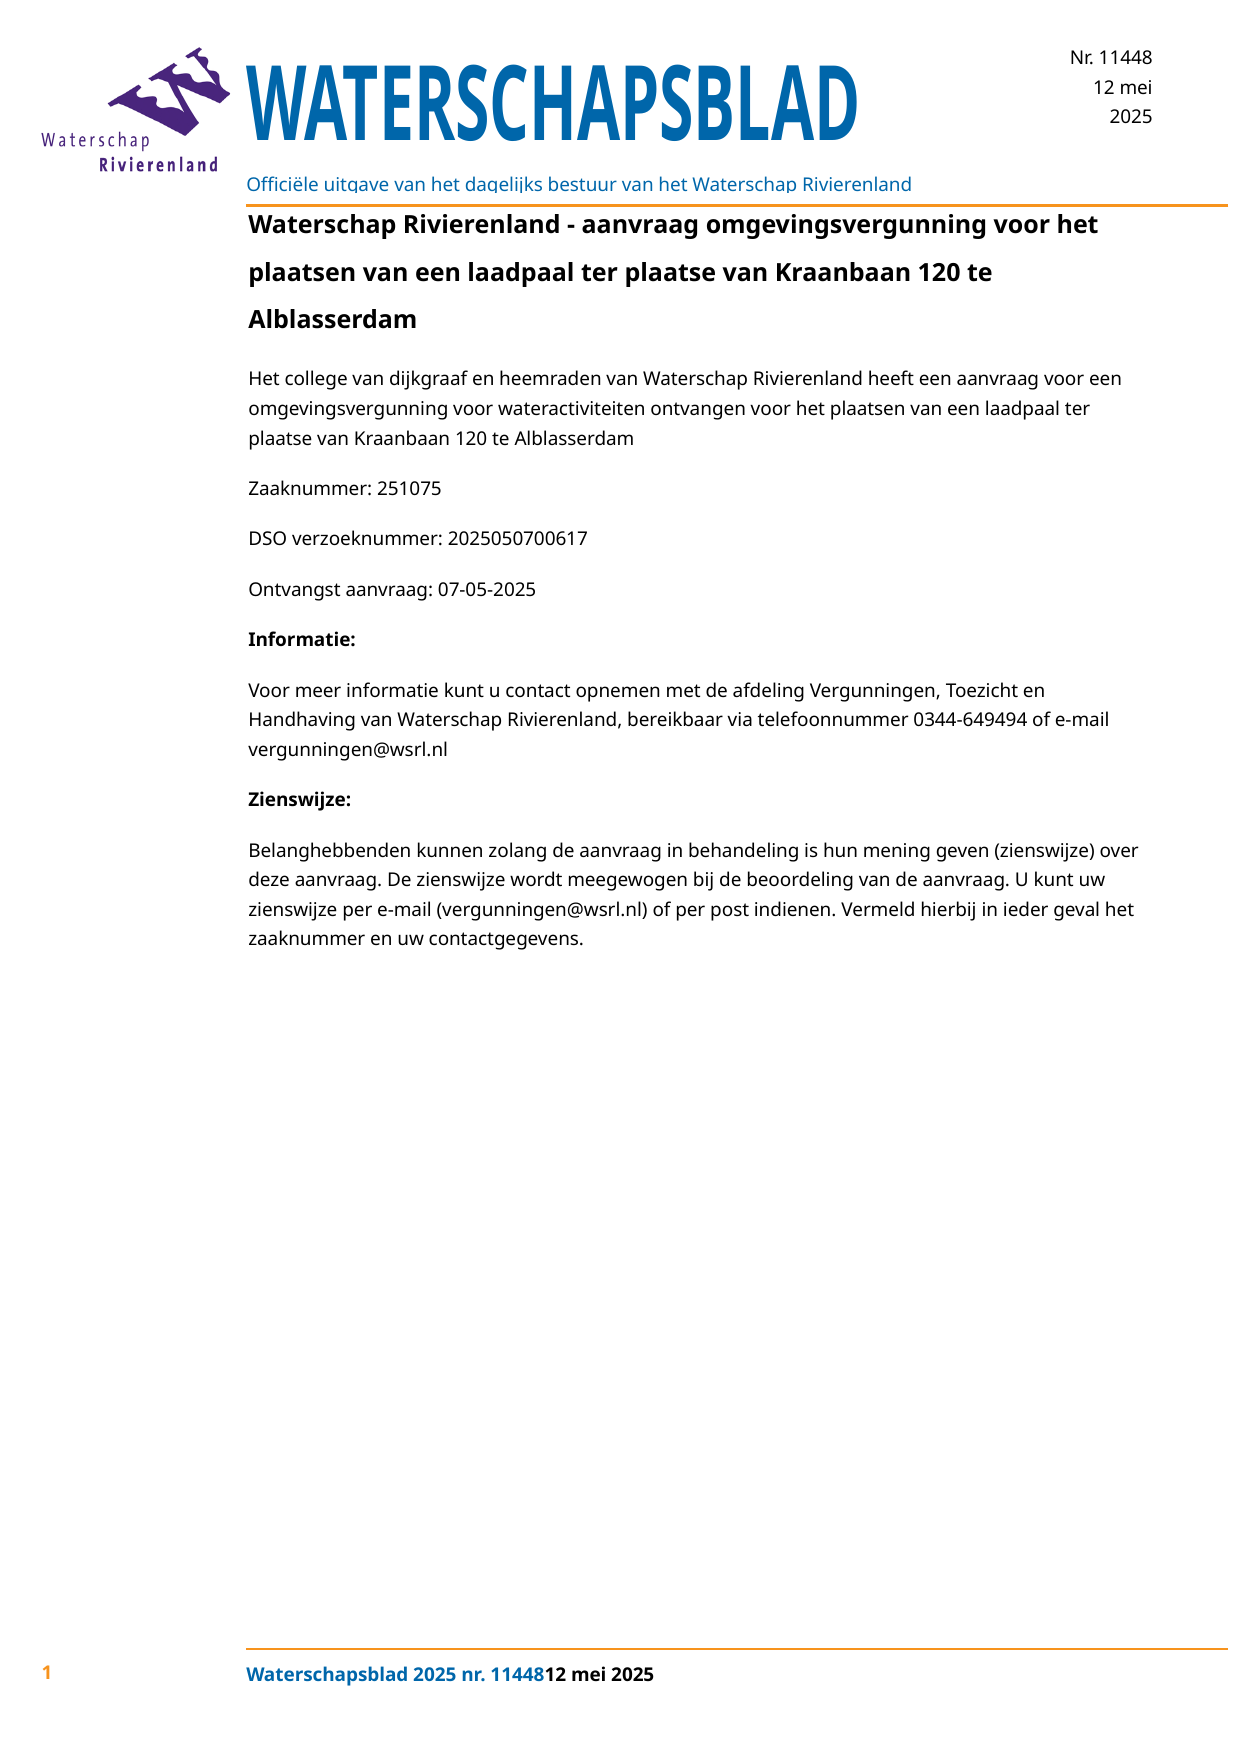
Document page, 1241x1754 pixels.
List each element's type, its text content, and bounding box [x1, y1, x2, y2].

text Het college van dijkgraaf en heemraden van Waterschap Rivierenland heeft een aanvraag voor een omgevingsvergunning voor wateractiviteiten ontvangen voor het plaatsen van een laadpaal ter plaatse van Kraanbaan 120 te Alblasserdam [248, 366, 1152, 450]
text Waterschap Rivierenland - aanvraag omgevingsvergunning voor het plaatsen van een laadpaal ter plaatse van Kraanbaan 120 te Alblasserdam [248, 207, 1152, 336]
text Informatie: [248, 626, 1152, 652]
text Ontvangst aanvraag: 07-05-2025 [248, 576, 1152, 602]
text Voor meer informatie kunt u contact opnemen met de afdeling Vergunningen, Toezicht en Handhaving van Waterschap Rivierenland, bereikbaar via telefoonnummer 0344-649494 of e-mail vergunningen@wsrl.nl [248, 677, 1152, 762]
text DSO verzoeknummer: 2025050700617 [248, 526, 1152, 551]
text Zienswijze: [248, 786, 1152, 812]
text Belanghebbenden kunnen zolang de aanvraag in behandeling is hun mening geven (zienswijze) over deze aanvraag. De zienswijze wordt meegewogen bij de beoordeling van de aanvraag. U kunt uw zienswijze per e-mail (vergunningen@wsrl.nl) of per post indienen. Vermeld hierbij in ieder geval het zaaknummer en uw contactgegevens. [248, 837, 1152, 951]
text Zaaknummer: 251075 [248, 475, 1152, 501]
picture [41, 47, 231, 172]
